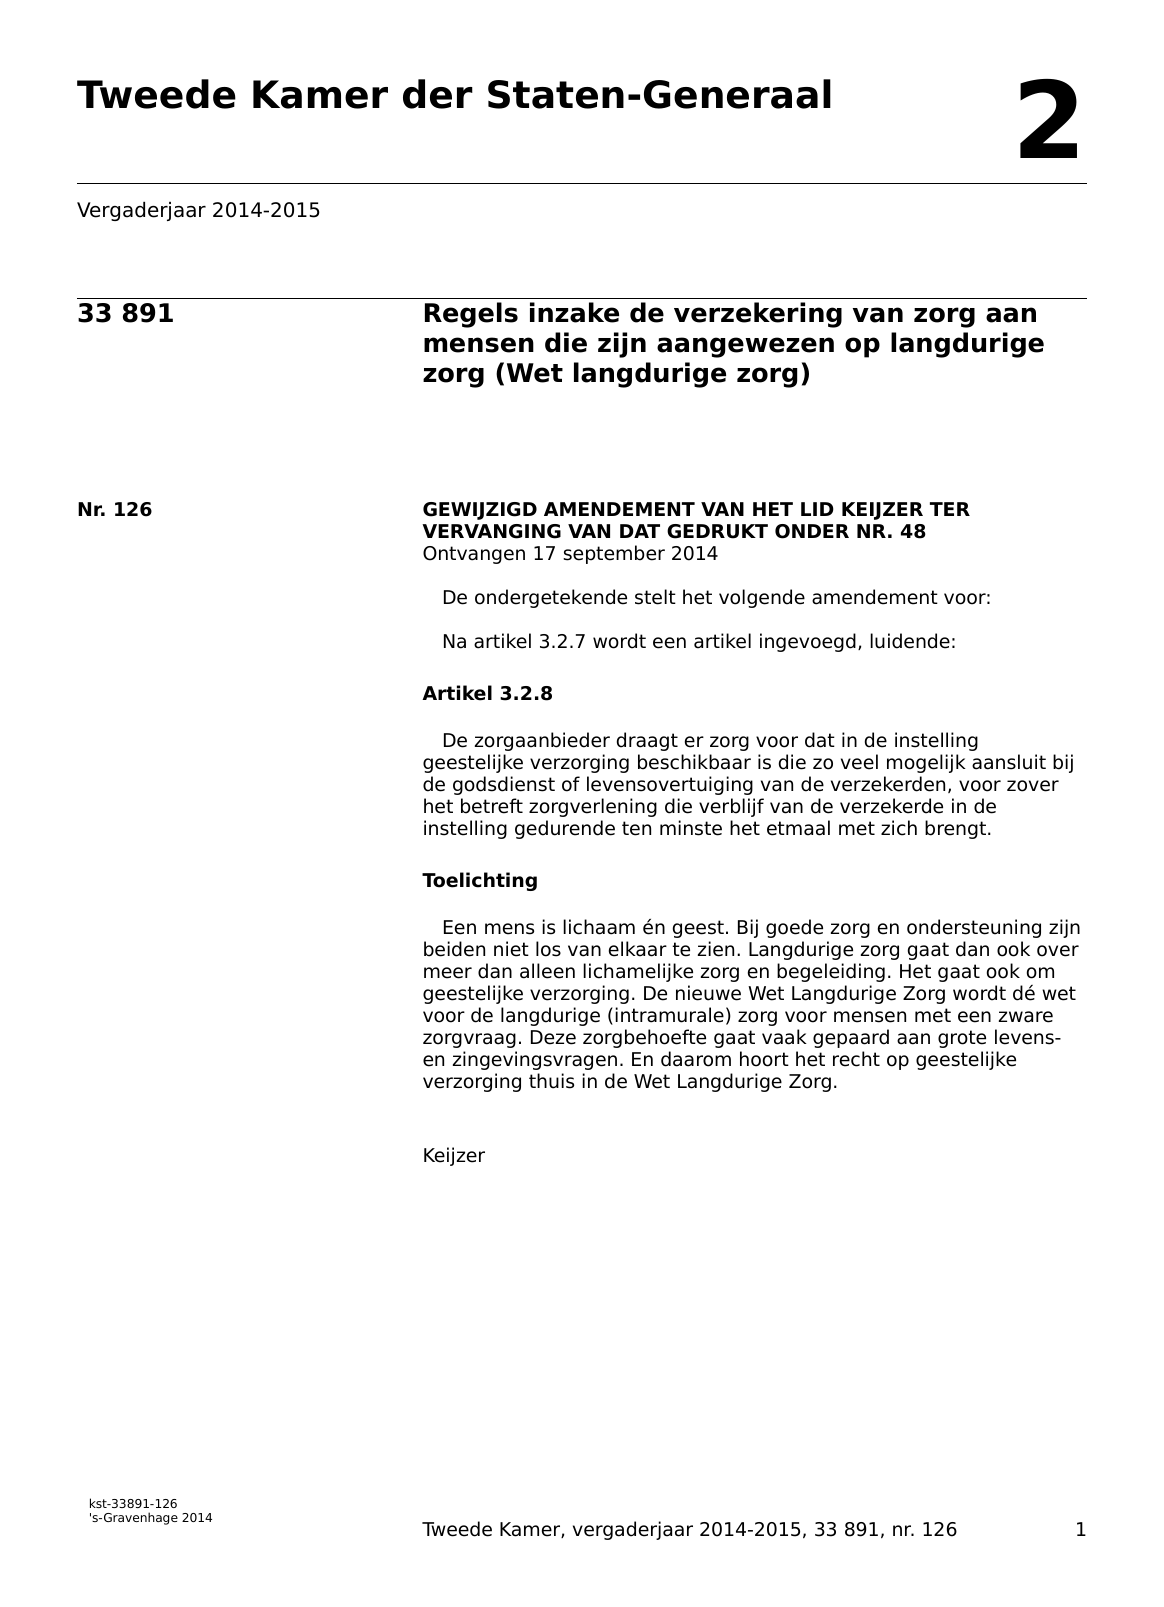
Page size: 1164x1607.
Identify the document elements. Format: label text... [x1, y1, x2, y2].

text De ondergetekende stelt het volgende amendement voor: [422, 587, 1087, 609]
text Een mens is lichaam én geest. Bij goede zorg en ondersteuning zijn beiden niet los van elkaar te zien. Langdurige zorg gaat dan ook over meer dan alleen lichamelijke zorg en begeleiding. Het gaat ook om geestelijke verzorging. De nieuwe Wet Langdurige Zorg wordt dé wet voor de langdurige (intramurale) zorg voor mensen met een zware zorgvraag. Deze zorgbehoefte gaat vaak gepaard aan grote levens- en zingevingsvragen. En daarom hoort het recht op geestelijke verzorging thuis in de Wet Langdurige Zorg. [422, 917, 1087, 1093]
table_header Tweede Kamer der Staten-Generaal [77, 59, 886, 183]
subtitle 33 891 Regels inzake de verzekering van zorg aan mensen die zijn aangewezen op langdurige zorg (Wet langdurige zorg) [77, 299, 1087, 388]
text Keijzer [422, 1123, 1087, 1167]
subtitle Artikel 3.2.8 [422, 683, 1087, 705]
text Na artikel 3.2.7 wordt een artikel ingevoegd, luidende: [422, 631, 1087, 653]
subtitle Nr. 126 GEWIJZIGD AMENDEMENT VAN HET LID KEIJZER TER VERVANGING VAN DAT GEDRUKT ONDER NR. 48 [77, 499, 1087, 543]
text 's-Gravenhage 2014 [88, 1511, 323, 1525]
text De zorgaanbieder draagt er zorg voor dat in de instelling geestelijke verzorging beschikbaar is die zo veel mogelijk aansluit bij de godsdienst of levensovertuiging van de verzekerden, voor zover het betreft zorgverlening die verblijf van de verzekerde in de instelling gedurende ten minste het etmaal met zich brengt. [422, 730, 1087, 840]
subtitle Toelichting [422, 870, 1087, 892]
table_header 2 [886, 59, 1087, 183]
text Ontvangen 17 september 2014 [422, 543, 1087, 565]
text kst-33891-126 [88, 1497, 323, 1511]
table_cell Vergaderjaar 2014-2015 [77, 184, 1087, 298]
